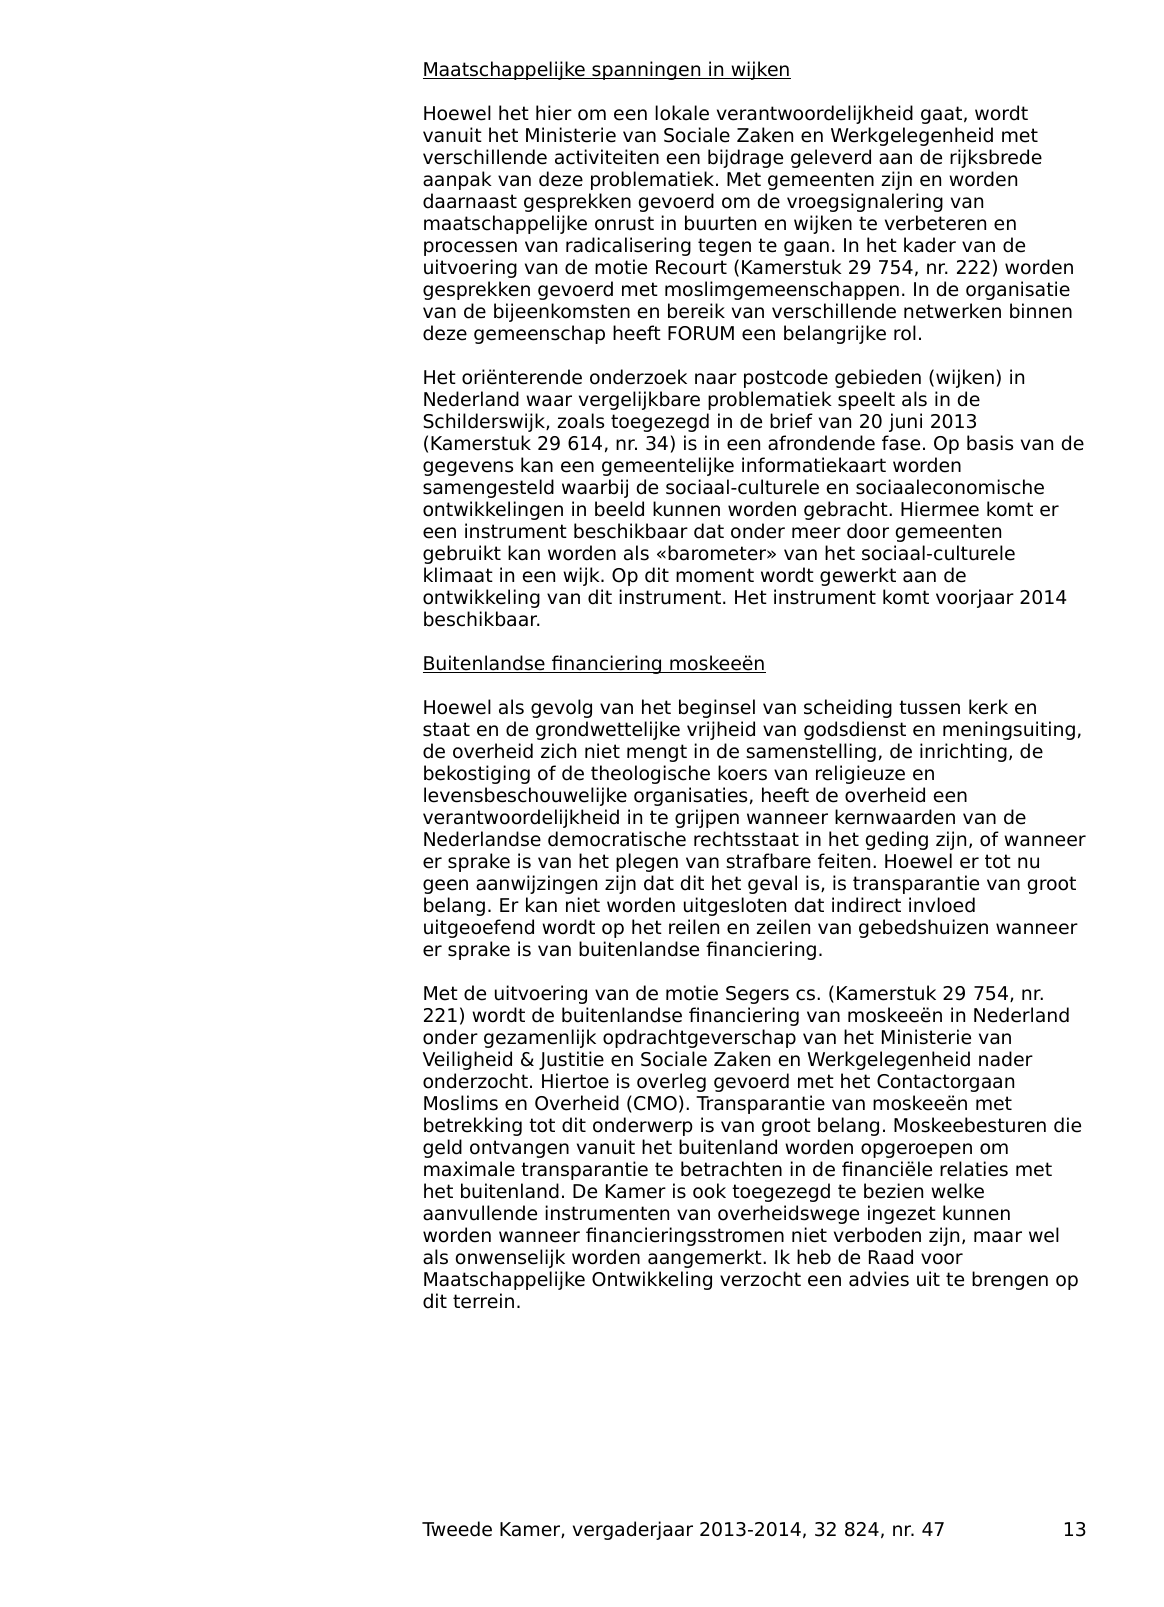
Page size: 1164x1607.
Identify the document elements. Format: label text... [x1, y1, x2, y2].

text Het oriënterende onderzoek naar postcode gebieden (wijken) in Nederland waar vergelijkbare problematiek speelt als in de Schilderswijk, zoals toegezegd in de brief van 20 juni 2013 (Kamerstuk 29 614, nr. 34) is in een afrondende fase. Op basis van de gegevens kan een gemeentelijke informatiekaart worden samengesteld waarbij de sociaal-culturele en sociaaleconomische ontwikkelingen in beeld kunnen worden gebracht. Hiermee komt er een instrument beschikbaar dat onder meer door gemeenten gebruikt kan worden als «barometer» van het sociaal-culturele klimaat in een wijk. Op dit moment wordt gewerkt aan de ontwikkeling van dit instrument. Het instrument komt voorjaar 2014 beschikbaar. [422, 367, 1087, 631]
text Hoewel als gevolg van het beginsel van scheiding tussen kerk en staat en de grondwettelijke vrijheid van godsdienst en meningsuiting, de overheid zich niet mengt in de samenstelling, de inrichting, de bekostiging of de theologische koers van religieuze en levensbeschouwelijke organisaties, heeft de overheid een verantwoordelijkheid in te grijpen wanneer kernwaarden van de Nederlandse democratische rechtsstaat in het geding zijn, of wanneer er sprake is van het plegen van strafbare feiten. Hoewel er tot nu geen aanwijzingen zijn dat dit het geval is, is transparantie van groot belang. Er kan niet worden uitgesloten dat indirect invloed uitgeoefend wordt op het reilen en zeilen van gebedshuizen wanneer er sprake is van buitenlandse financiering. [422, 697, 1087, 961]
subtitle Maatschappelijke spanningen in wijken [422, 59, 1087, 81]
text Met de uitvoering van de motie Segers cs. (Kamerstuk 29 754, nr. 221) wordt de buitenlandse financiering van moskeeën in Nederland onder gezamenlijk opdrachtgeverschap van het Ministerie van Veiligheid & Justitie en Sociale Zaken en Werkgelegenheid nader onderzocht. Hiertoe is overleg gevoerd met het Contactorgaan Moslims en Overheid (CMO). Transparantie van moskeeën met betrekking tot dit onderwerp is van groot belang. Moskeebesturen die geld ontvangen vanuit het buitenland worden opgeroepen om maximale transparantie te betrachten in de financiële relaties met het buitenland. De Kamer is ook toegezegd te bezien welke aanvullende instrumenten van overheidswege ingezet kunnen worden wanneer financieringsstromen niet verboden zijn, maar wel als onwenselijk worden aangemerkt. Ik heb de Raad voor Maatschappelijke Ontwikkeling verzocht een advies uit te brengen op dit terrein. [422, 983, 1087, 1313]
subtitle Buitenlandse financiering moskeeën [422, 653, 1087, 675]
text Hoewel het hier om een lokale verantwoordelijkheid gaat, wordt vanuit het Ministerie van Sociale Zaken en Werkgelegenheid met verschillende activiteiten een bijdrage geleverd aan de rijksbrede aanpak van deze problematiek. Met gemeenten zijn en worden daarnaast gesprekken gevoerd om de vroegsignalering van maatschappelijke onrust in buurten en wijken te verbeteren en processen van radicalisering tegen te gaan. In het kader van de uitvoering van de motie Recourt (Kamerstuk 29 754, nr. 222) worden gesprekken gevoerd met moslimgemeenschappen. In de organisatie van de bijeenkomsten en bereik van verschillende netwerken binnen deze gemeenschap heeft FORUM een belangrijke rol. [422, 103, 1087, 345]
